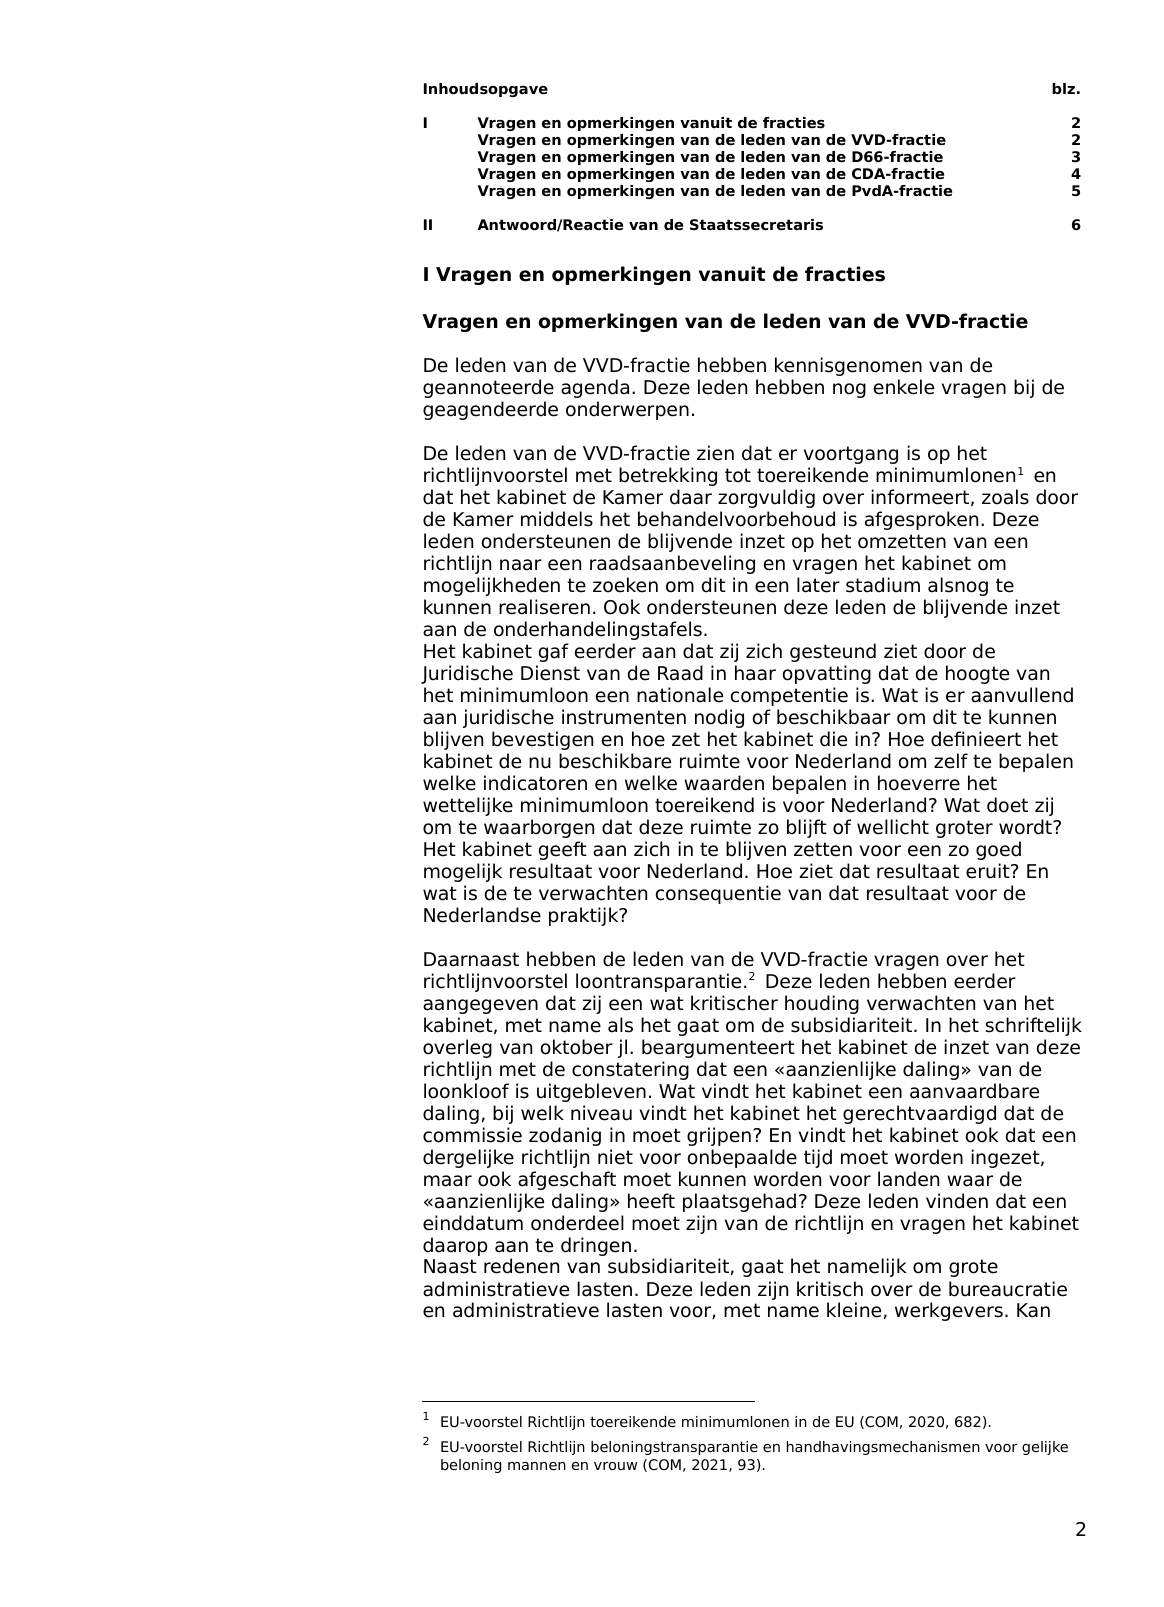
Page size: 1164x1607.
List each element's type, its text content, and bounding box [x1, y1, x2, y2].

table_cell Vragen en opmerkingen van de leden van de D66-fractie [471, 149, 993, 166]
subtitle I Vragen en opmerkingen vanuit de fracties [422, 264, 1087, 286]
text EU-voorstel Richtlijn toereikende minimumlonen in de EU (COM, 2020, 682). [422, 1410, 1087, 1432]
table_cell Vragen en opmerkingen van de leden van de PvdA-fractie [471, 183, 993, 200]
table_cell Antwoord/Reactie van de Staatssecretaris [471, 217, 993, 234]
table_cell [422, 183, 471, 200]
table_cell [422, 166, 471, 183]
text Naast redenen van subsidiariteit, gaat het namelijk om grote administratieve lasten. Deze leden zijn kritisch over de bureaucratie en administratieve lasten voor, met name kleine, werkgevers. Kan [422, 1256, 1087, 1322]
subtitle Vragen en opmerkingen van de leden van de VVD-fractie [422, 311, 1087, 333]
table_cell 4 [993, 166, 1087, 183]
table_header blz. [993, 81, 1087, 98]
table_cell II [422, 217, 471, 234]
table_cell Vragen en opmerkingen van de leden van de VVD-fractie [471, 132, 993, 149]
table_header Inhoudsopgave [422, 81, 993, 98]
table_cell I [422, 115, 471, 132]
table_cell [422, 132, 471, 149]
table_cell 5 [993, 183, 1087, 200]
text De leden van de VVD-fractie zien dat er voortgang is op het richtlijnvoorstel met betrekking tot toereikende minimumlonen en dat het kabinet de Kamer daar zorgvuldig over informeert, zoals door de Kamer middels het behandelvoorbehoud is afgesproken. Deze leden ondersteunen de blijvende inzet op het omzetten van een richtlijn naar een raadsaanbeveling en vragen het kabinet om mogelijkheden te zoeken om dit in een later stadium alsnog te kunnen realiseren. Ook ondersteunen deze leden de blijvende inzet aan de onderhandelingstafels. [422, 443, 1087, 641]
table_cell [471, 200, 993, 217]
table_cell [422, 98, 471, 115]
table_cell [422, 149, 471, 166]
table_cell 2 [993, 115, 1087, 132]
table_cell 6 [993, 217, 1087, 234]
table_cell 2 [993, 132, 1087, 149]
table_cell [471, 98, 993, 115]
table_cell Vragen en opmerkingen van de leden van de CDA-fractie [471, 166, 993, 183]
text De leden van de VVD-fractie hebben kennisgenomen van de geannoteerde agenda. Deze leden hebben nog enkele vragen bij de geagendeerde onderwerpen. [422, 355, 1087, 421]
text EU-voorstel Richtlijn beloningstransparantie en handhavingsmechanismen voor gelijke beloning mannen en vrouw (COM, 2021, 93). [422, 1435, 1087, 1474]
table_cell 3 [993, 149, 1087, 166]
table_cell [993, 98, 1087, 115]
table_cell Vragen en opmerkingen vanuit de fracties [471, 115, 993, 132]
text Het kabinet gaf eerder aan dat zij zich gesteund ziet door de Juridische Dienst van de Raad in haar opvatting dat de hoogte van het minimumloon een nationale competentie is. Wat is er aanvullend aan juridische instrumenten nodig of beschikbaar om dit te kunnen blijven bevestigen en hoe zet het kabinet die in? Hoe definieert het kabinet de nu beschikbare ruimte voor Nederland om zelf te bepalen welke indicatoren en welke waarden bepalen in hoeverre het wettelijke minimumloon toereikend is voor Nederland? Wat doet zij om te waarborgen dat deze ruimte zo blijft of wellicht groter wordt? Het kabinet geeft aan zich in te blijven zetten voor een zo goed mogelijk resultaat voor Nederland. Hoe ziet dat resultaat eruit? En wat is de te verwachten consequentie van dat resultaat voor de Nederlandse praktijk? [422, 641, 1087, 927]
table_cell [422, 200, 471, 217]
table_cell [993, 200, 1087, 217]
text Daarnaast hebben de leden van de VVD-fractie vragen over het richtlijnvoorstel loontransparantie. Deze leden hebben eerder aangegeven dat zij een wat kritischer houding verwachten van het kabinet, met name als het gaat om de subsidiariteit. In het schriftelijk overleg van oktober jl. beargumenteert het kabinet de inzet van deze richtlijn met de constatering dat een «aanzienlijke daling» van de loonkloof is uitgebleven. Wat vindt het kabinet een aanvaardbare daling, bij welk niveau vindt het kabinet het gerechtvaardigd dat de commissie zodanig in moet grijpen? En vindt het kabinet ook dat een dergelijke richtlijn niet voor onbepaalde tijd moet worden ingezet, maar ook afgeschaft moet kunnen worden voor landen waar de «aanzienlijke daling» heeft plaatsgehad? Deze leden vinden dat een einddatum onderdeel moet zijn van de richtlijn en vragen het kabinet daarop aan te dringen. [422, 949, 1087, 1256]
